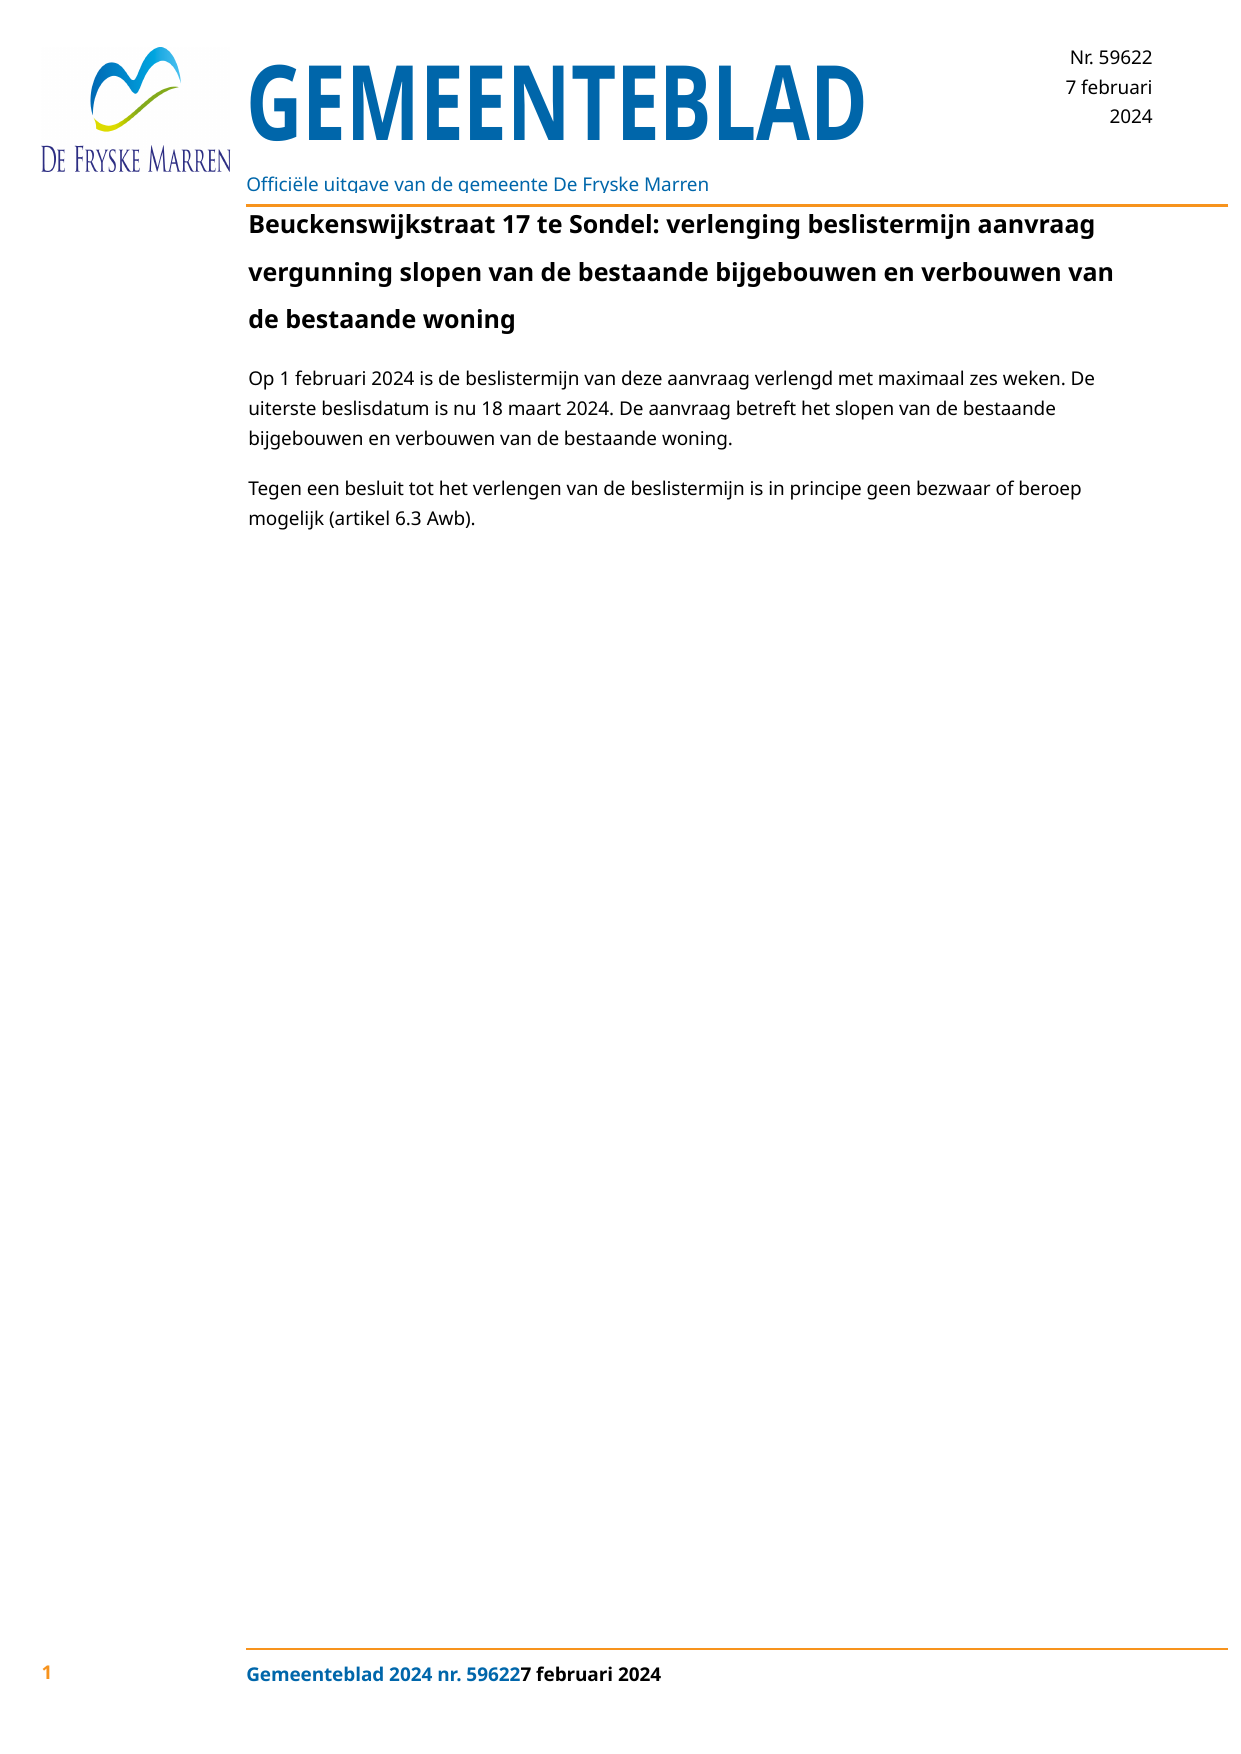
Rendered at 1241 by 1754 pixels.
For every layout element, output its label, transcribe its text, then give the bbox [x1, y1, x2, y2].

text Beuckenswijkstraat 17 te Sondel: verlenging beslistermijn aanvraag vergunning slopen van de bestaande bijgebouwen en verbouwen van de bestaande woning [248, 207, 1152, 336]
text Tegen een besluit tot het verlengen van de beslistermijn is in principe geen bezwaar of beroep mogelijk (artikel 6.3 Awb). [248, 475, 1152, 530]
picture [41, 47, 231, 172]
text Op 1 februari 2024 is de beslistermijn van deze aanvraag verlengd met maximaal zes weken. De uiterste beslisdatum is nu 18 maart 2024. De aanvraag betreft het slopen van de bestaande bijgebouwen en verbouwen van de bestaande woning. [248, 366, 1152, 450]
